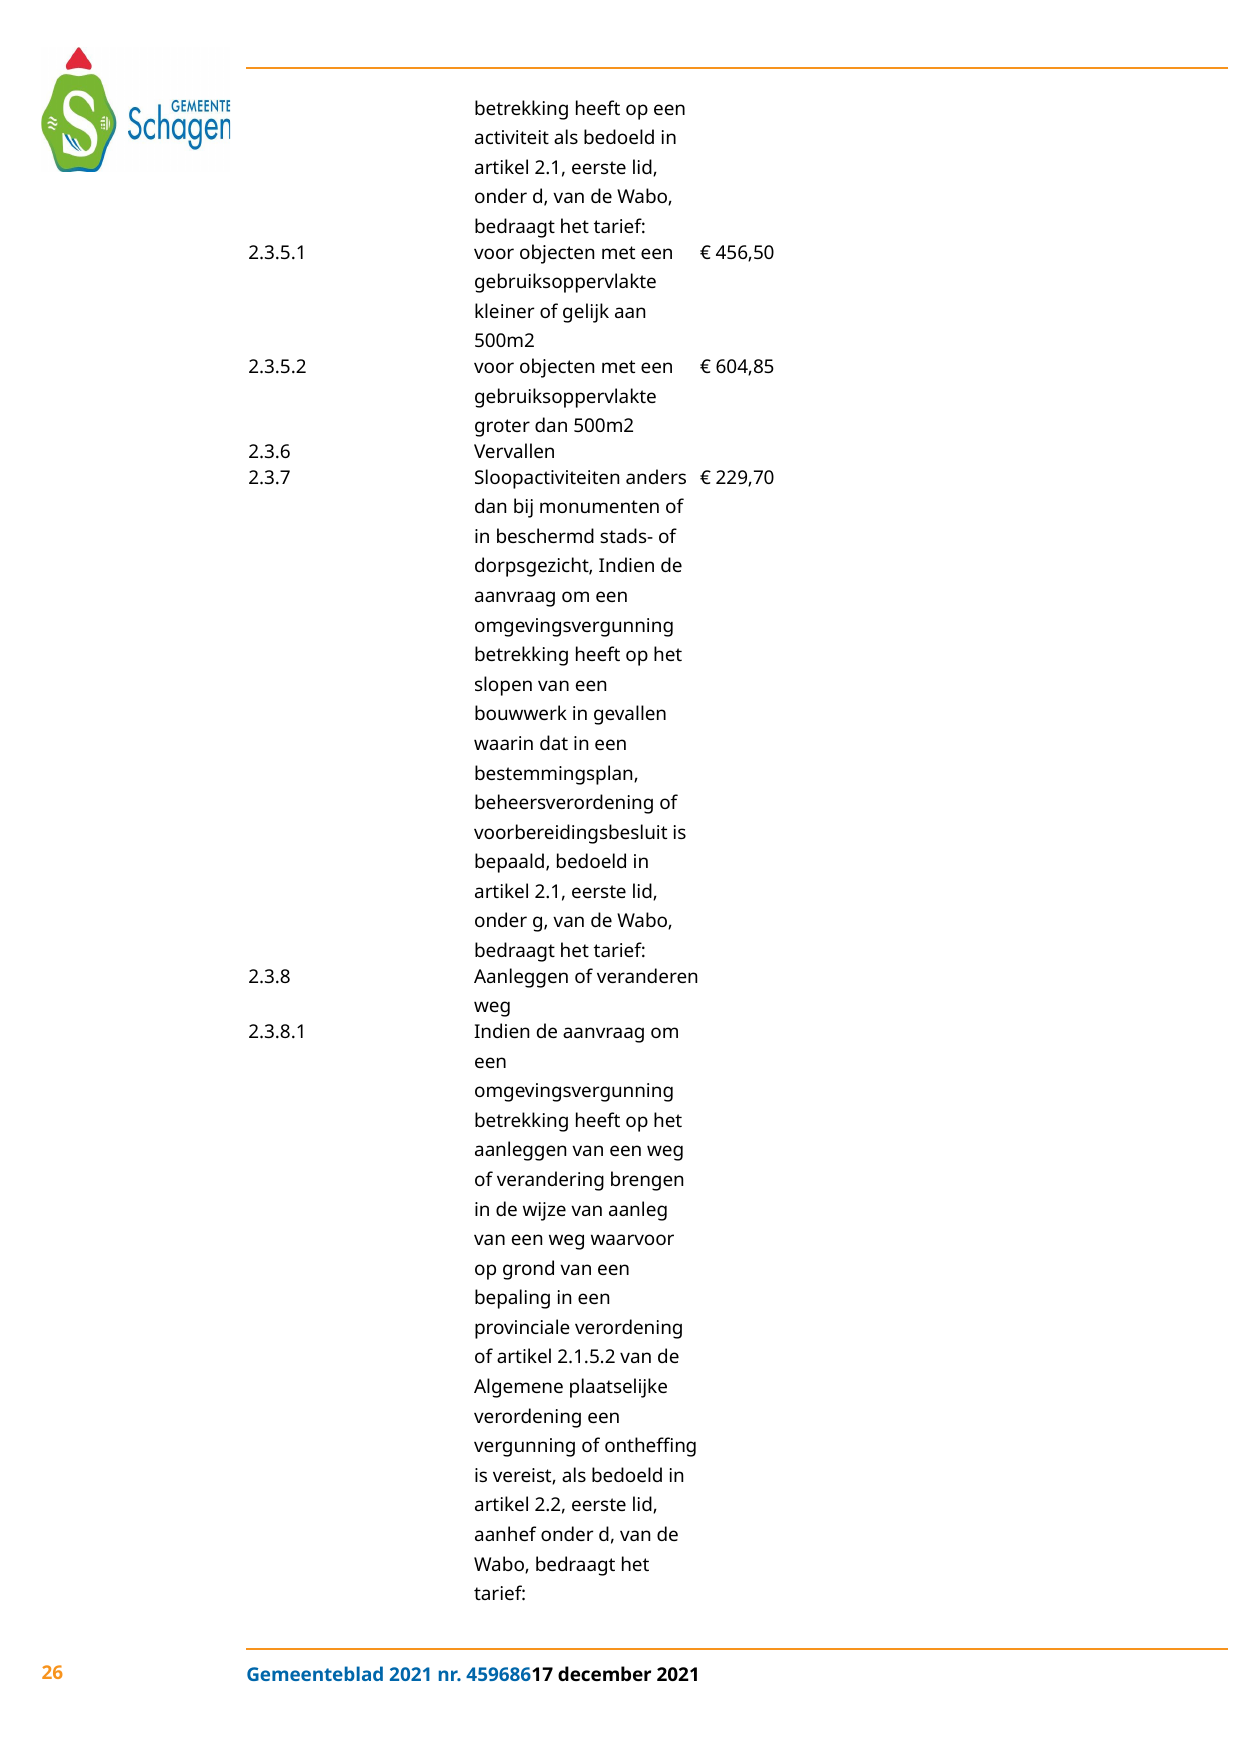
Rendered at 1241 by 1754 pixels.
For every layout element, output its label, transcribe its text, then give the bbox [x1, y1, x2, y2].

picture [41, 47, 231, 172]
table_cell [926, 353, 1152, 438]
table_cell Aanleggen of veranderen weg [474, 963, 700, 1018]
table_cell [700, 1018, 926, 1606]
table_cell [248, 95, 474, 239]
table_cell € 229,70 [700, 464, 926, 963]
table_cell Sloopactiviteiten anders dan bij monumenten of in beschermd stads- of dorpsgezicht, Indien de aanvraag om een omgevingsvergunning betrekking heeft op het slopen van een bouwwerk in gevallen waarin dat in een bestemmingsplan, beheersverordening of voorbereidingsbesluit is bepaald, bedoeld in artikel 2.1, eerste lid, onder g, van de Wabo, bedraagt het tarief: [474, 464, 700, 963]
table_cell € 456,50 [700, 239, 926, 353]
table_cell [700, 95, 926, 239]
table_cell voor objecten met een gebruiksoppervlakte kleiner of gelijk aan 500m2 [474, 239, 700, 353]
table_cell [926, 438, 1152, 464]
table_cell 2.3.8 [248, 963, 474, 1018]
table_cell 2.3.5.1 [248, 239, 474, 353]
table_cell Vervallen [474, 438, 700, 464]
table_cell betrekking heeft op een activiteit als bedoeld in artikel 2.1, eerste lid, onder d, van de Wabo, bedraagt het tarief: [474, 95, 700, 239]
table_cell [700, 438, 926, 464]
table_cell [926, 95, 1152, 239]
table_cell 2.3.6 [248, 438, 474, 464]
table_cell 2.3.5.2 [248, 353, 474, 438]
table_cell 2.3.8.1 [248, 1018, 474, 1606]
table_cell [926, 239, 1152, 353]
table_cell 2.3.7 [248, 464, 474, 963]
table_cell € 604,85 [700, 353, 926, 438]
table_cell [926, 1018, 1152, 1606]
table_cell Indien de aanvraag om een omgevingsvergunning betrekking heeft op het aanleggen van een weg of verandering brengen in de wijze van aanleg van een weg waarvoor op grond van een bepaling in een provinciale verordening of artikel 2.1.5.2 van de Algemene plaatselijke verordening een vergunning of ontheffing is vereist, als bedoeld in artikel 2.2, eerste lid, aanhef onder d, van de Wabo, bedraagt het tarief: [474, 1018, 700, 1606]
table_cell [926, 464, 1152, 963]
table_cell voor objecten met een gebruiksoppervlakte groter dan 500m2 [474, 353, 700, 438]
table_cell [926, 963, 1152, 1018]
table_cell [700, 963, 926, 1018]
